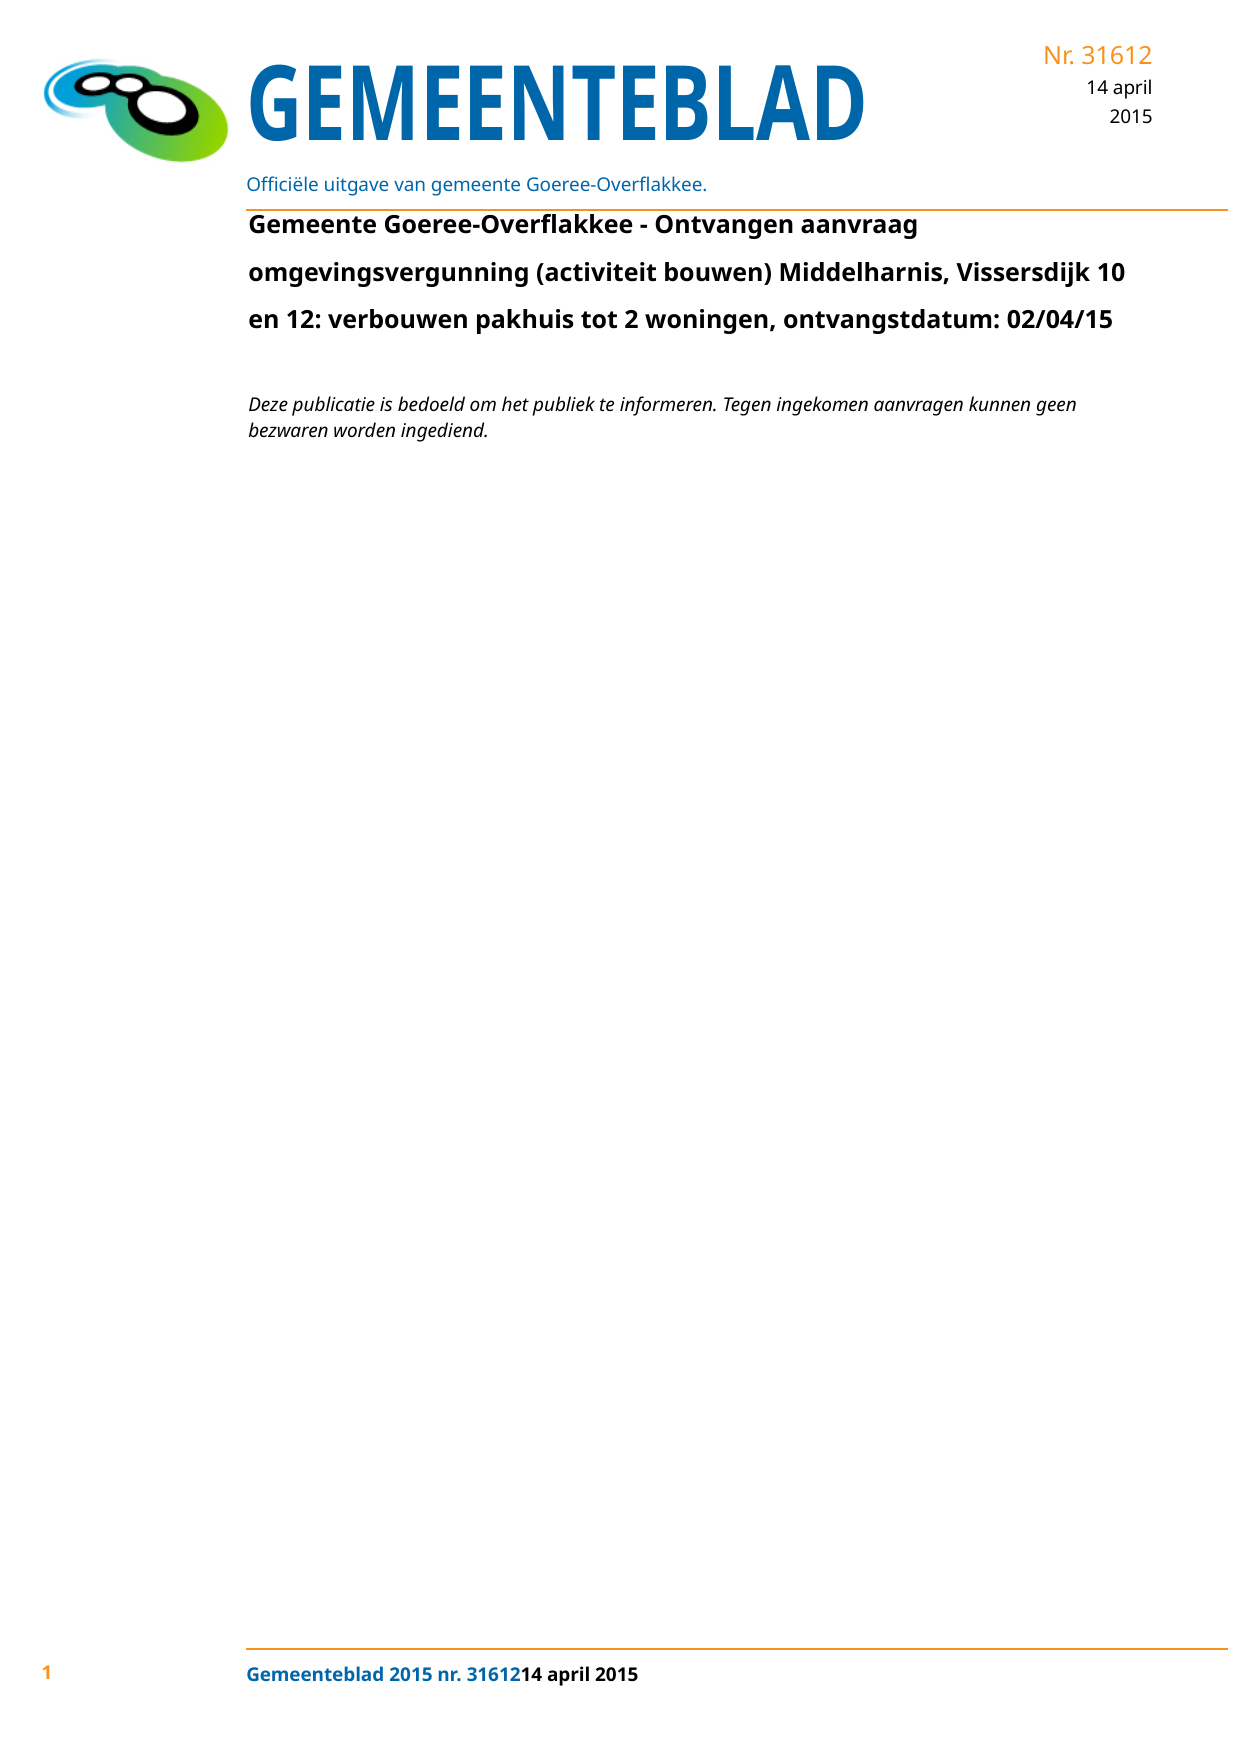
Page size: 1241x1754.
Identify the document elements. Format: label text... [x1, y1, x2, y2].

picture [41, 47, 231, 172]
text Gemeente Goeree-Overflakkee - Ontvangen aanvraag omgevingsvergunning (activiteit bouwen) Middelharnis, Vissersdijk 10 en 12: verbouwen pakhuis tot 2 woningen, ontvangstdatum: 02/04/15 [248, 211, 1152, 336]
text Deze publicatie is bedoeld om het publiek te informeren. Tegen ingekomen aanvragen kunnen geen bezwaren worden ingediend. [248, 391, 1152, 443]
